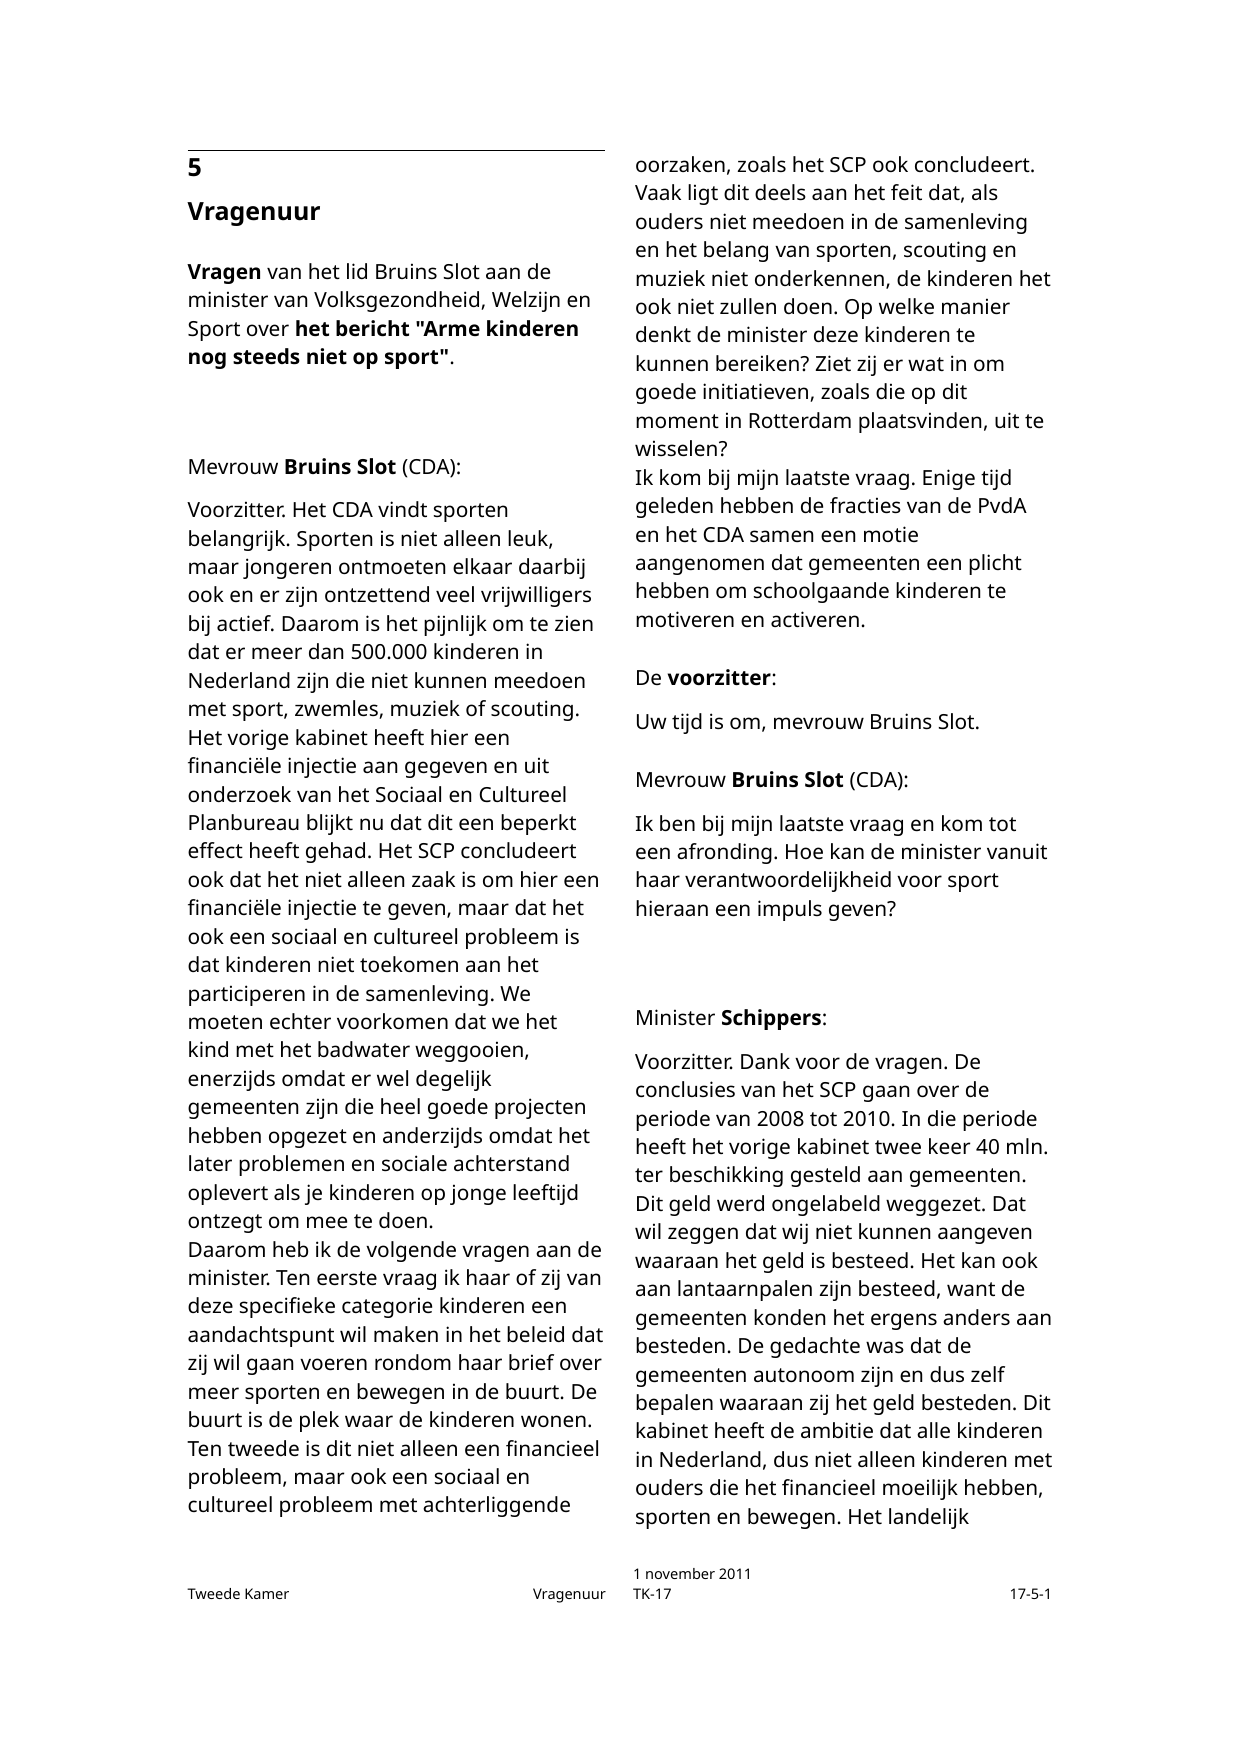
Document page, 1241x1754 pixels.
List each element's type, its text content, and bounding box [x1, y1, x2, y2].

text Daarom heb ik de volgende vragen aan de minister. Ten eerste vraag ik haar of zij van deze specifieke categorie kinderen een aandachtspunt wil maken in het beleid dat zij wil gaan voeren rondom haar brief over meer sporten en bewegen in de buurt. De buurt is de plek waar de kinderen wonen. Ten tweede is dit niet alleen een financieel probleem, maar ook een sociaal en cultureel probleem met achterliggende [187, 1235, 605, 1519]
text Vragenuur [187, 193, 605, 227]
text Voorzitter. Dank voor de vragen. De conclusies van het SCP gaan over de periode van 2008 tot 2010. In die periode heeft het vorige kabinet twee keer 40 mln. ter beschikking gesteld aan gemeenten. Dit geld werd ongelabeld weggezet. Dat wil zeggen dat wij niet kunnen aangeven waaraan het geld is besteed. Het kan ook aan lantaarnpalen zijn besteed, want de gemeenten konden het ergens anders aan besteden. De gedachte was dat de gemeenten autonoom zijn en dus zelf bepalen waaraan zij het geld besteden. Dit kabinet heeft de ambitie dat alle kinderen in Nederland, dus niet alleen kinderen met ouders die het financieel moeilijk hebben, sporten en bewegen. Het landelijk [635, 1047, 1053, 1530]
text 5 [187, 151, 605, 184]
text Mevrouw Bruins Slot (CDA): [635, 765, 1053, 794]
text Minister Schippers: [635, 1003, 1053, 1032]
text Mevrouw Bruins Slot (CDA): [187, 452, 605, 480]
text Vragen van het lid Bruins Slot aan de minister van Volksgezondheid, Welzijn en Sport over het bericht "Arme kinderen nog steeds niet op sport". [187, 257, 605, 371]
text Voorzitter. Het CDA vindt sporten belangrijk. Sporten is niet alleen leuk, maar jongeren ontmoeten elkaar daarbij ook en er zijn ontzettend veel vrijwilligers bij actief. Daarom is het pijnlijk om te zien dat er meer dan 500.000 kinderen in Nederland zijn die niet kunnen meedoen met sport, zwemles, muziek of scouting. Het vorige kabinet heeft hier een financiële injectie aan gegeven en uit onderzoek van het Sociaal en Cultureel Planbureau blijkt nu dat dit een beperkt effect heeft gehad. Het SCP concludeert ook dat het niet alleen zaak is om hier een financiële injectie te geven, maar dat het ook een sociaal en cultureel probleem is dat kinderen niet toekomen aan het participeren in de samenleving. We moeten echter voorkomen dat we het kind met het badwater weggooien, enerzijds omdat er wel degelijk gemeenten zijn die heel goede projecten hebben opgezet en anderzijds omdat het later problemen en sociale achterstand oplevert als je kinderen op jonge leeftijd ontzegt om mee te doen. [187, 495, 605, 1235]
text  [187, 401, 605, 429]
text De voorzitter: [635, 663, 1053, 692]
text Ik kom bij mijn laatste vraag. Enige tijd geleden hebben de fracties van de PvdA en het CDA samen een motie aangenomen dat gemeenten een plicht hebben om schoolgaande kinderen te motiveren en activeren. [635, 463, 1053, 633]
text  [635, 952, 1053, 981]
text Uw tijd is om, mevrouw Bruins Slot. [635, 707, 1053, 735]
text Ik ben bij mijn laatste vraag en kom tot een afronding. Hoe kan de minister vanuit haar verantwoordelijkheid voor sport hieraan een impuls geven? [635, 809, 1053, 922]
text oorzaken, zoals het SCP ook concludeert. Vaak ligt dit deels aan het feit dat, als ouders niet meedoen in de samenleving en het belang van sporten, scouting en muziek niet onderkennen, de kinderen het ook niet zullen doen. Op welke manier denkt de minister deze kinderen te kunnen bereiken? Ziet zij er wat in om goede initiatieven, zoals die op dit moment in Rotterdam plaatsvinden, uit te wisselen? [635, 150, 1053, 463]
